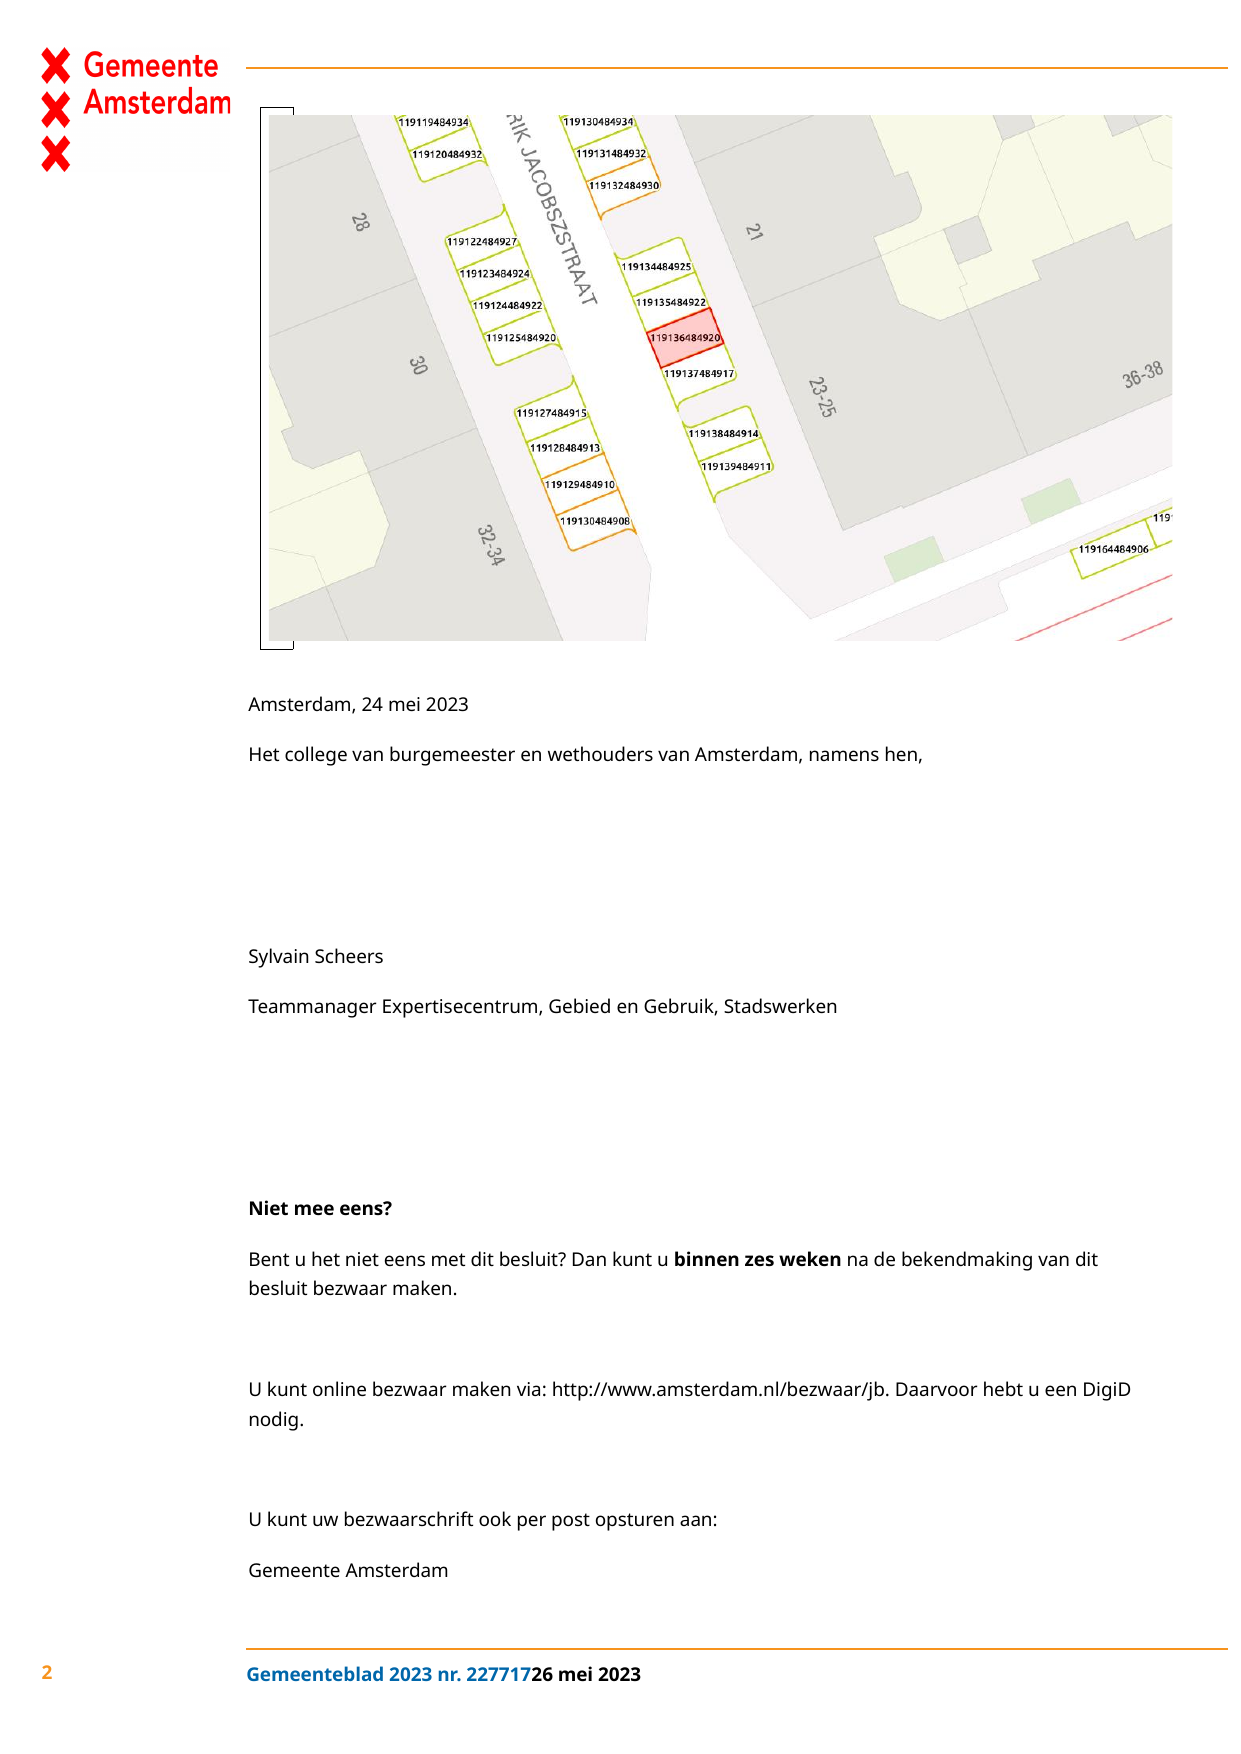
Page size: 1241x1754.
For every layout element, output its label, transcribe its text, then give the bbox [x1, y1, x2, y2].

text Gemeente Amsterdam [248, 1557, 1152, 1583]
text Teammanager Expertisecentrum, Gebied en Gebruik, Stadswerken [248, 994, 1152, 1019]
text Amsterdam, 24 mei 2023 [248, 691, 1152, 717]
text Niet mee eens? [248, 1195, 1152, 1221]
text U kunt online bezwaar maken via: http://www.amsterdam.nl/bezwaar/jb. Daarvoor hebt u een DigiD nodig. [248, 1376, 1152, 1432]
text Sylvain Scheers [248, 943, 1152, 969]
picture [268, 115, 1173, 641]
text Het college van burgemeester en wethouders van Amsterdam, namens hen, [248, 742, 1152, 767]
text Bent u het niet eens met dit besluit? Dan kunt u binnen zes weken na de bekendmaking van dit besluit bezwaar maken. [248, 1246, 1152, 1301]
picture [41, 47, 231, 172]
text U kunt uw bezwaarschrift ook per post opsturen aan: [248, 1507, 1152, 1532]
